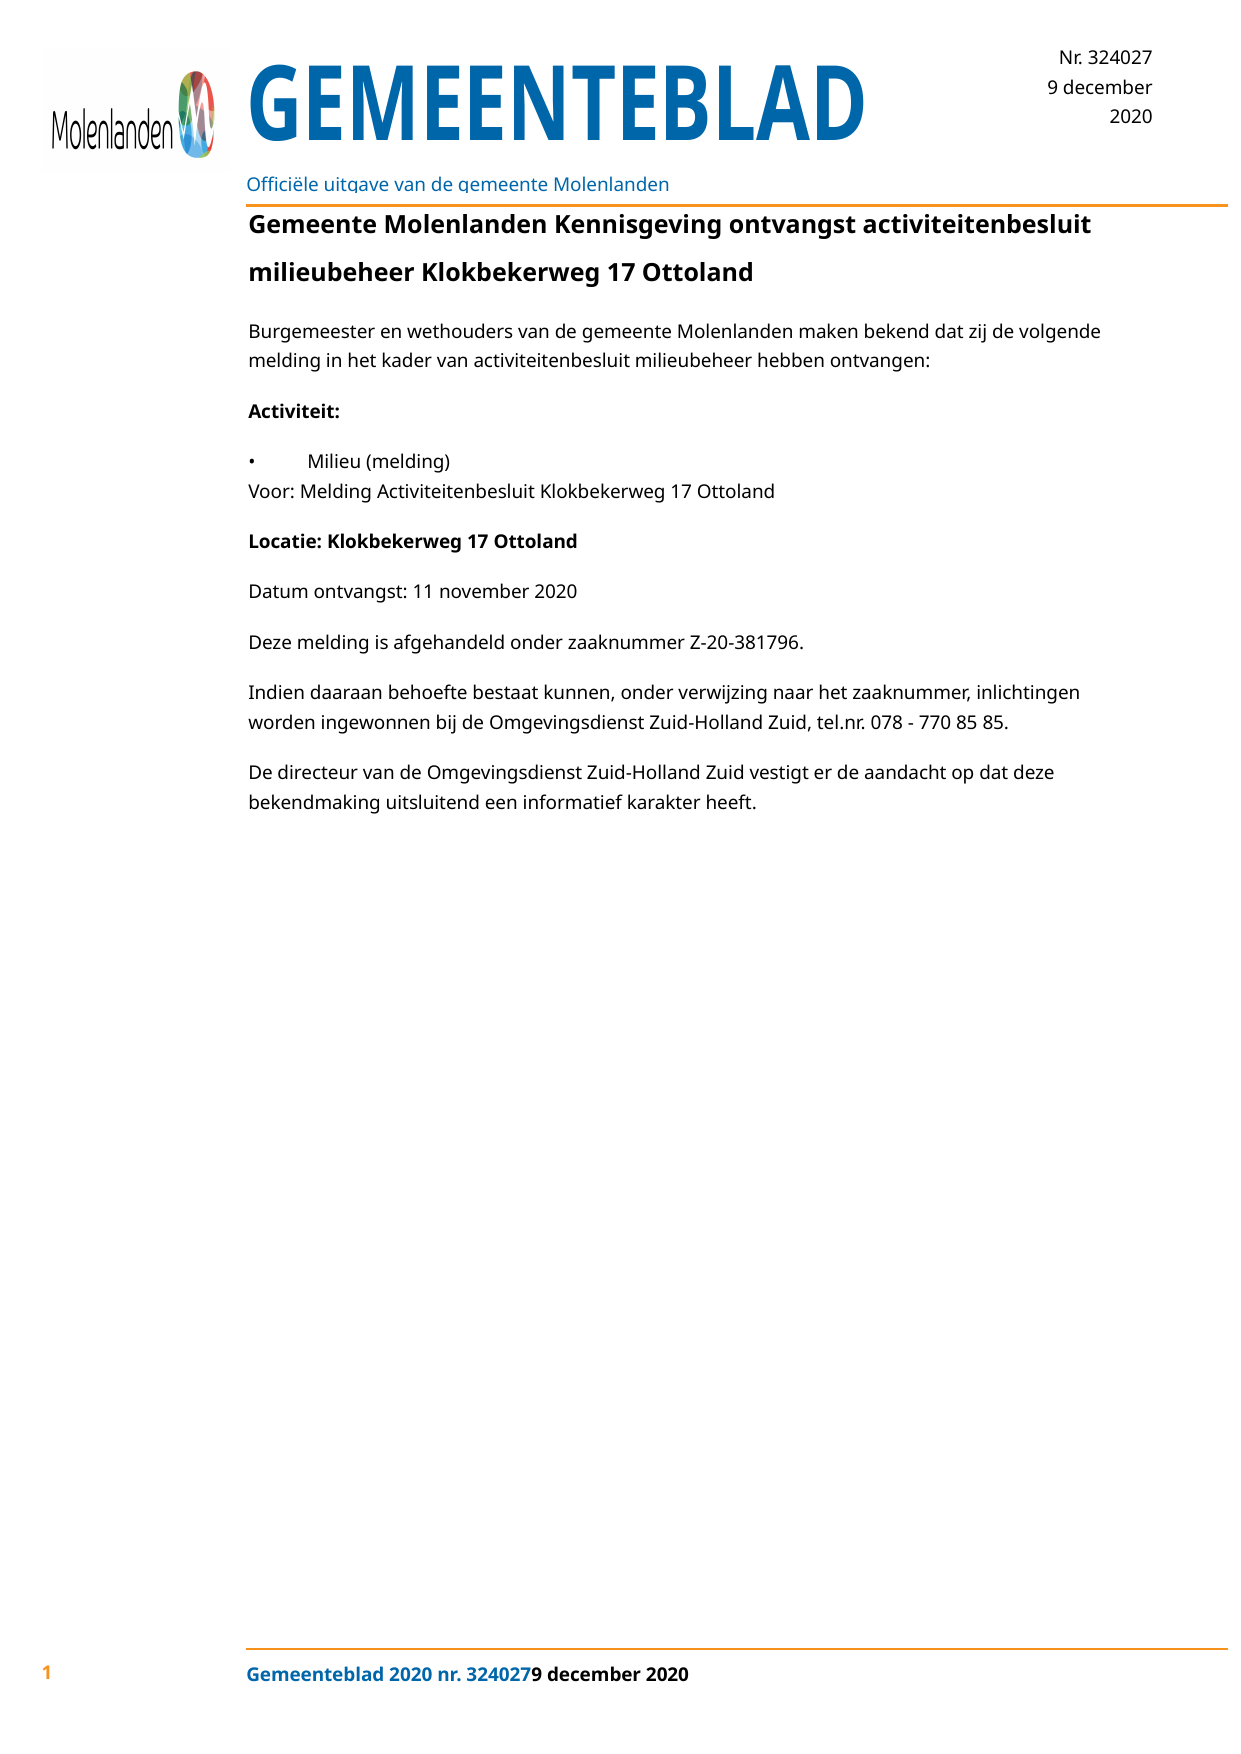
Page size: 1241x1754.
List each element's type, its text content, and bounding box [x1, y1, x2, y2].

text Gemeente Molenlanden Kennisgeving ontvangst activiteitenbesluit milieubeheer Klokbekerweg 17 Ottoland [248, 207, 1152, 288]
list Milieu (melding) [248, 448, 1152, 474]
text Deze melding is afgehandeld onder zaaknummer Z-20-381796. [248, 629, 1152, 655]
text Locatie: Klokbekerweg 17 Ottoland [248, 528, 1152, 554]
text Indien daaraan behoefte bestaat kunnen, onder verwijzing naar het zaaknummer, inlichtingen worden ingewonnen bij de Omgevingsdienst Zuid-Holland Zuid, tel.nr. 078 - 770 85 85. [248, 679, 1152, 735]
text Datum ontvangst: 11 november 2020 [248, 579, 1152, 604]
text Activiteit: [248, 398, 1152, 424]
text Voor: Melding Activiteitenbesluit Klokbekerweg 17 Ottoland [248, 478, 1152, 504]
picture [41, 47, 231, 172]
text De directeur van de Omgevingsdienst Zuid-Holland Zuid vestigt er de aandacht op dat deze bekendmaking uitsluitend een informatief karakter heeft. [248, 759, 1152, 815]
text Burgemeester en wethouders van de gemeente Molenlanden maken bekend dat zij de volgende melding in het kader van activiteitenbesluit milieubeheer hebben ontvangen: [248, 318, 1152, 373]
